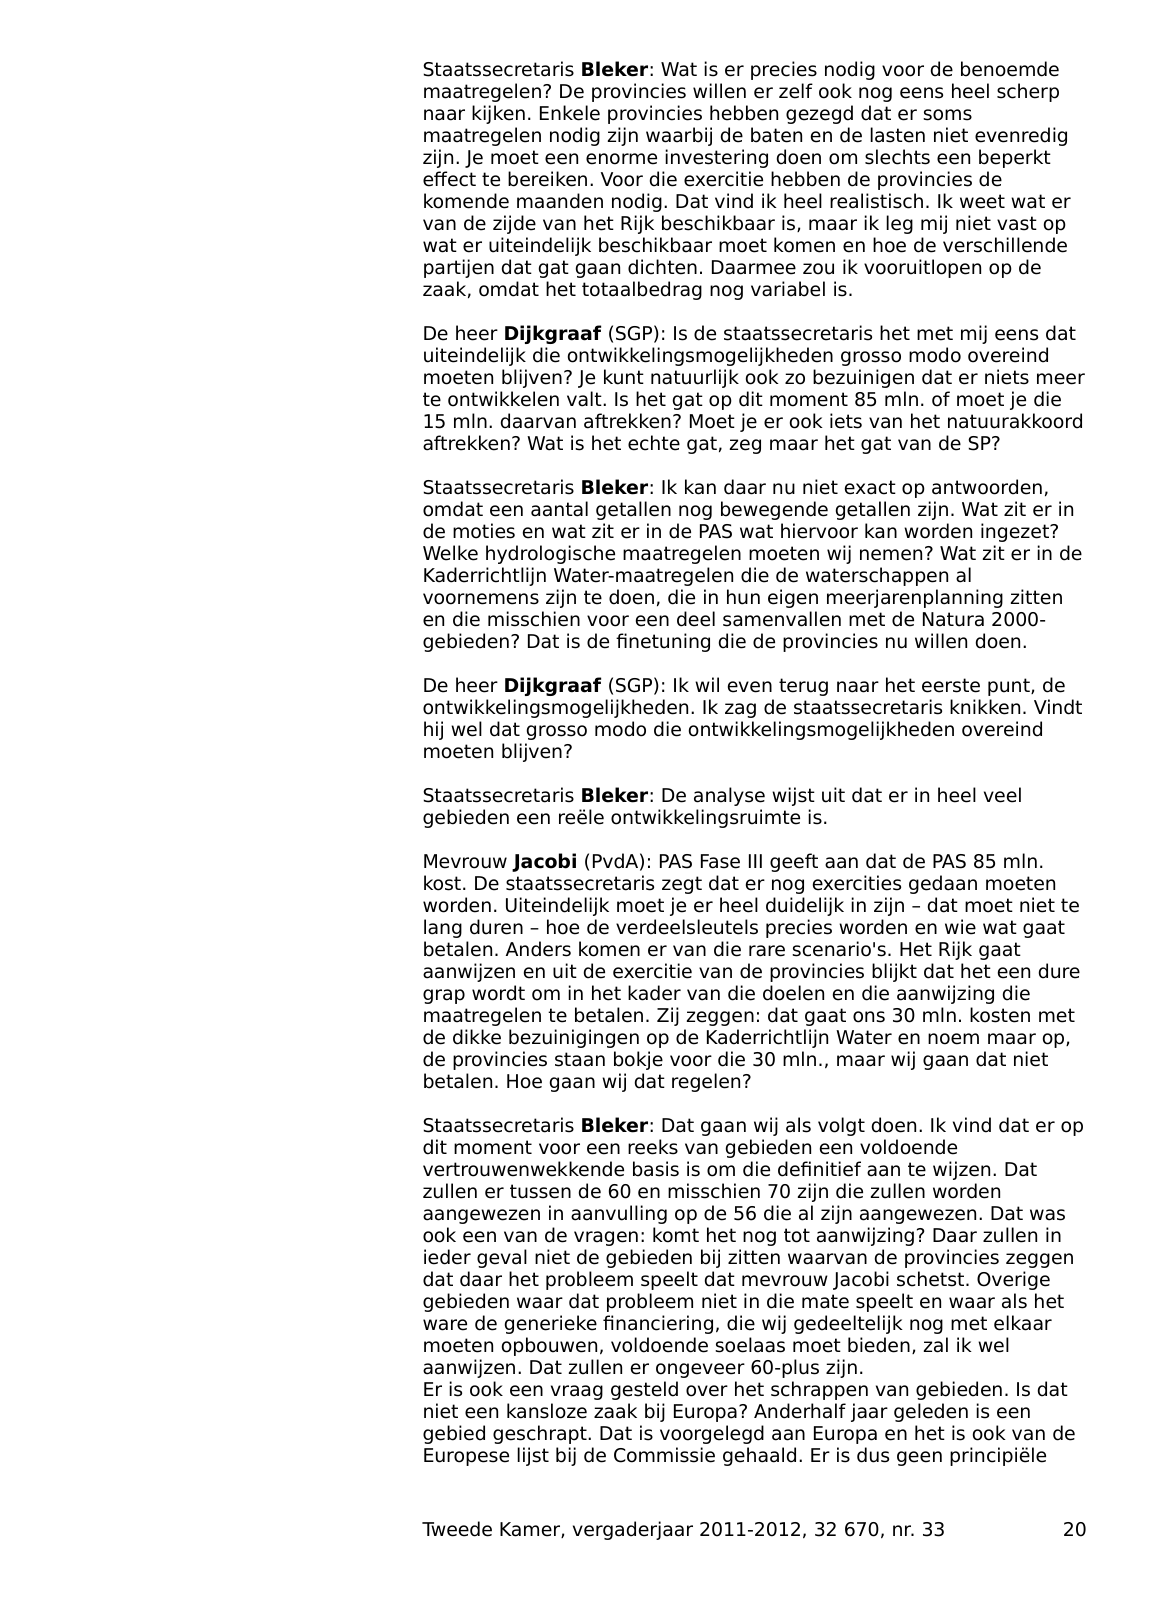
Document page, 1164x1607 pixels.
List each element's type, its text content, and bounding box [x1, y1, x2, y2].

text Er is ook een vraag gesteld over het schrappen van gebieden. Is dat niet een kansloze zaak bij Europa? Anderhalf jaar geleden is een gebied geschrapt. Dat is voorgelegd aan Europa en het is ook van de Europese lijst bij de Commissie gehaald. Er is dus geen principiële [422, 1379, 1087, 1467]
text Mevrouw Jacobi (PvdA): PAS Fase III geeft aan dat de PAS 85 mln. kost. De staatssecretaris zegt dat er nog exercities gedaan moeten worden. Uiteindelijk moet je er heel duidelijk in zijn – dat moet niet te lang duren – hoe de verdeelsleutels precies worden en wie wat gaat betalen. Anders komen er van die rare scenario's. Het Rijk gaat aanwijzen en uit de exercitie van de provincies blijkt dat het een dure grap wordt om in het kader van die doelen en die aanwijzing die maatregelen te betalen. Zij zeggen: dat gaat ons 30 mln. kosten met de dikke bezuinigingen op de Kaderrichtlijn Water en noem maar op, de provincies staan bokje voor die 30 mln., maar wij gaan dat niet betalen. Hoe gaan wij dat regelen? [422, 851, 1087, 1093]
text Staatssecretaris Bleker: Ik kan daar nu niet exact op antwoorden, omdat een aantal getallen nog bewegende getallen zijn. Wat zit er in de moties en wat zit er in de PAS wat hiervoor kan worden ingezet? Welke hydrologische maatregelen moeten wij nemen? Wat zit er in de Kaderrichtlijn Water-maatregelen die de waterschappen al voornemens zijn te doen, die in hun eigen meerjarenplanning zitten en die misschien voor een deel samenvallen met de Natura 2000-gebieden? Dat is de finetuning die de provincies nu willen doen. [422, 477, 1087, 653]
text Staatssecretaris Bleker: Wat is er precies nodig voor de benoemde maatregelen? De provincies willen er zelf ook nog eens heel scherp naar kijken. Enkele provincies hebben gezegd dat er soms maatregelen nodig zijn waarbij de baten en de lasten niet evenredig zijn. Je moet een enorme investering doen om slechts een beperkt effect te bereiken. Voor die exercitie hebben de provincies de komende maanden nodig. Dat vind ik heel realistisch. Ik weet wat er van de zijde van het Rijk beschikbaar is, maar ik leg mij niet vast op wat er uiteindelijk beschikbaar moet komen en hoe de verschillende partijen dat gat gaan dichten. Daarmee zou ik vooruitlopen op de zaak, omdat het totaalbedrag nog variabel is. [422, 59, 1087, 301]
text Staatssecretaris Bleker: Dat gaan wij als volgt doen. Ik vind dat er op dit moment voor een reeks van gebieden een voldoende vertrouwenwekkende basis is om die definitief aan te wijzen. Dat zullen er tussen de 60 en misschien 70 zijn die zullen worden aangewezen in aanvulling op de 56 die al zijn aangewezen. Dat was ook een van de vragen: komt het nog tot aanwijzing? Daar zullen in ieder geval niet de gebieden bij zitten waarvan de provincies zeggen dat daar het probleem speelt dat mevrouw Jacobi schetst. Overige gebieden waar dat probleem niet in die mate speelt en waar als het ware de generieke financiering, die wij gedeeltelijk nog met elkaar moeten opbouwen, voldoende soelaas moet bieden, zal ik wel aanwijzen. Dat zullen er ongeveer 60-plus zijn. [422, 1115, 1087, 1379]
text De heer Dijkgraaf (SGP): Ik wil even terug naar het eerste punt, de ontwikkelingsmogelijkheden. Ik zag de staatssecretaris knikken. Vindt hij wel dat grosso modo die ontwikkelingsmogelijkheden overeind moeten blijven? [422, 675, 1087, 763]
text De heer Dijkgraaf (SGP): Is de staatssecretaris het met mij eens dat uiteindelijk die ontwikkelingsmogelijkheden grosso modo overeind moeten blijven? Je kunt natuurlijk ook zo bezuinigen dat er niets meer te ontwikkelen valt. Is het gat op dit moment 85 mln. of moet je die 15 mln. daarvan aftrekken? Moet je er ook iets van het natuurakkoord aftrekken? Wat is het echte gat, zeg maar het gat van de SP? [422, 323, 1087, 455]
text Staatssecretaris Bleker: De analyse wijst uit dat er in heel veel gebieden een reële ontwikkelingsruimte is. [422, 785, 1087, 829]
